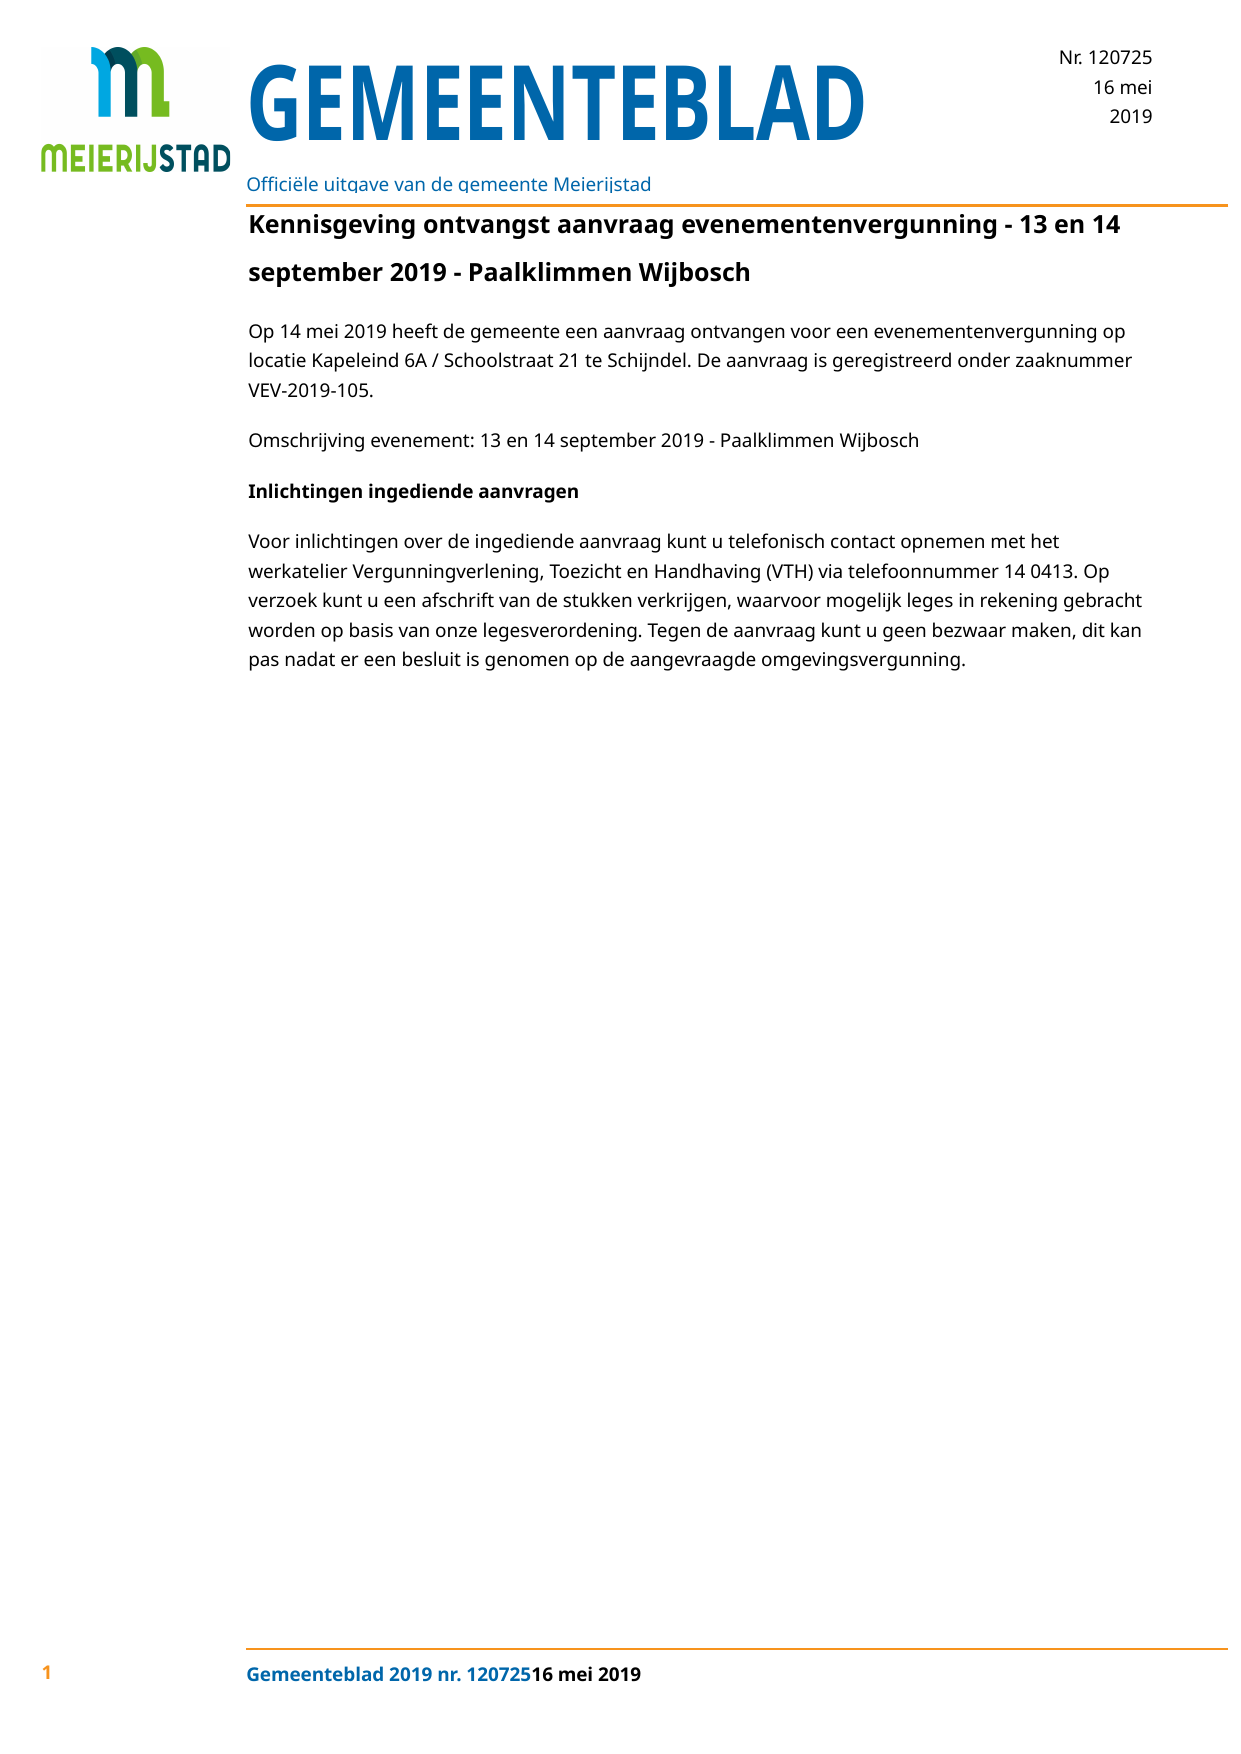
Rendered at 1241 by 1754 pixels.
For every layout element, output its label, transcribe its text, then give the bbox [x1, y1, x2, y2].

text Inlichtingen ingediende aanvragen [248, 478, 1152, 504]
text Voor inlichtingen over de ingediende aanvraag kunt u telefonisch contact opnemen met het werkatelier Vergunningverlening, Toezicht en Handhaving (VTH) via telefoonnummer 14 0413. Op verzoek kunt u een afschrift van de stukken verkrijgen, waarvoor mogelijk leges in rekening gebracht worden op basis van onze legesverordening. Tegen de aanvraag kunt u geen bezwaar maken, dit kan pas nadat er een besluit is genomen op de aangevraagde omgevingsvergunning. [248, 528, 1152, 672]
text Op 14 mei 2019 heeft de gemeente een aanvraag ontvangen voor een evenementenvergunning op locatie Kapeleind 6A / Schoolstraat 21 te Schijndel. De aanvraag is geregistreerd onder zaaknummer VEV-2019-105. [248, 318, 1152, 403]
text Kennisgeving ontvangst aanvraag evenementenvergunning - 13 en 14 september 2019 - Paalklimmen Wijbosch [248, 207, 1152, 288]
text Omschrijving evenement: 13 en 14 september 2019 - Paalklimmen Wijbosch [248, 427, 1152, 453]
picture [41, 47, 231, 172]
